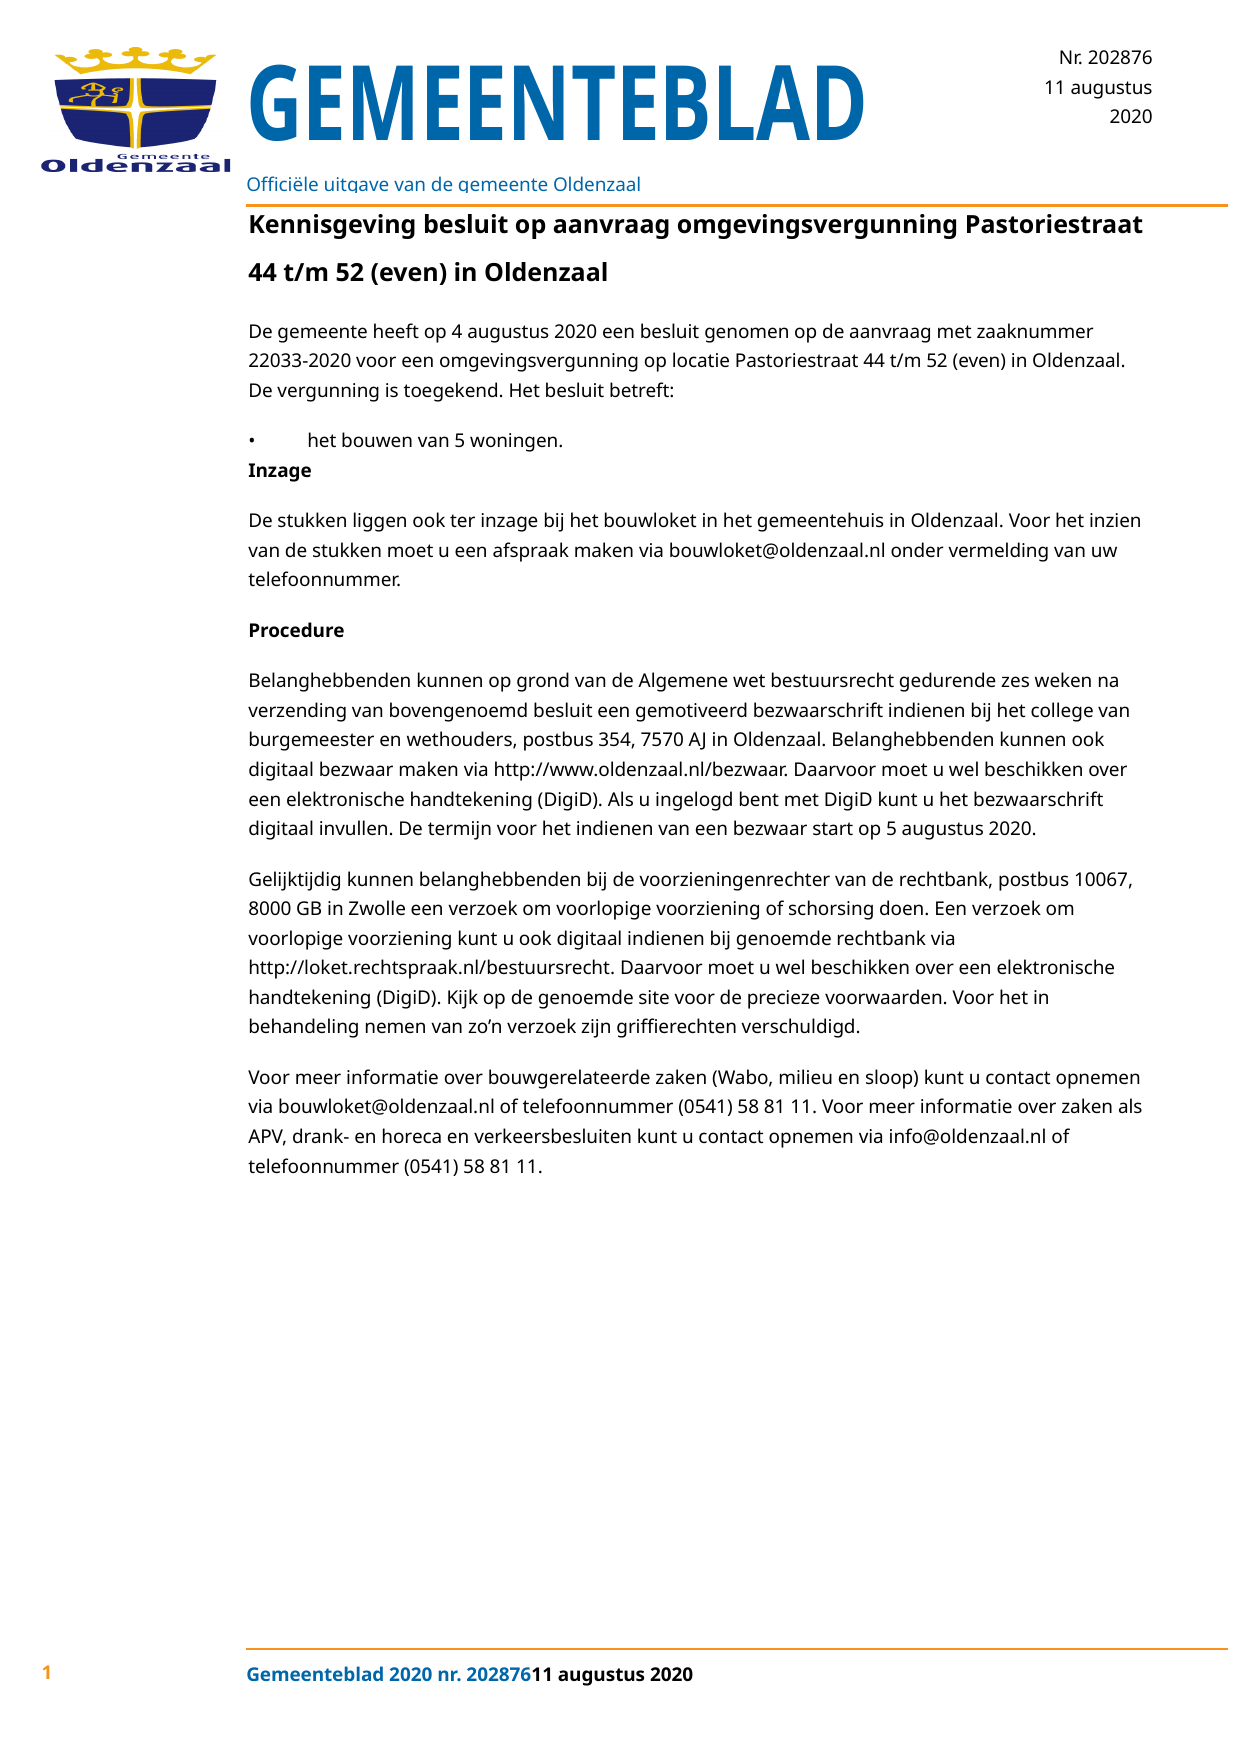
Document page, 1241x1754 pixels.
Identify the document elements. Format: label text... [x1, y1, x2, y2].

text Procedure [248, 617, 1152, 643]
text Belanghebbenden kunnen op grond van de Algemene wet bestuursrecht gedurende zes weken na verzending van bovengenoemd besluit een gemotiveerd bezwaarschrift indienen bij het college van burgemeester en wethouders, postbus 354, 7570 AJ in Oldenzaal. Belanghebbenden kunnen ook digitaal bezwaar maken via http://www.oldenzaal.nl/bezwaar. Daarvoor moet u wel beschikken over een elektronische handtekening (DigiD). Als u ingelogd bent met DigiD kunt u het bezwaarschrift digitaal invullen. De termijn voor het indienen van een bezwaar start op 5 augustus 2020. [248, 667, 1152, 841]
text Gelijktijdig kunnen belanghebbenden bij de voorzieningenrechter van de rechtbank, postbus 10067, 8000 GB in Zwolle een verzoek om voorlopige voorziening of schorsing doen. Een verzoek om voorlopige voorziening kunt u ook digitaal indienen bij genoemde rechtbank via http://loket.rechtspraak.nl/bestuursrecht. Daarvoor moet u wel beschikken over een elektronische handtekening (DigiD). Kijk op de genoemde site voor de precieze voorwaarden. Voor het in behandeling nemen van zo’n verzoek zijn griffierechten verschuldigd. [248, 866, 1152, 1039]
text De stukken liggen ook ter inzage bij het bouwloket in het gemeentehuis in Oldenzaal. Voor het inzien van de stukken moet u een afspraak maken via bouwloket@oldenzaal.nl onder vermelding van uw telefoonnummer. [248, 507, 1152, 592]
text Inzage [248, 457, 1152, 483]
text De gemeente heeft op 4 augustus 2020 een besluit genomen op de aanvraag met zaaknummer 22033-2020 voor een omgevingsvergunning op locatie Pastoriestraat 44 t/m 52 (even) in Oldenzaal. De vergunning is toegekend. Het besluit betreft: [248, 318, 1152, 403]
picture [41, 47, 231, 172]
text Voor meer informatie over bouwgerelateerde zaken (Wabo, milieu en sloop) kunt u contact opnemen via bouwloket@oldenzaal.nl of telefoonnummer (0541) 58 81 11. Voor meer informatie over zaken als APV, drank- en horeca en verkeersbesluiten kunt u contact opnemen via info@oldenzaal.nl of telefoonnummer (0541) 58 81 11. [248, 1064, 1152, 1179]
list het bouwen van 5 woningen. [248, 427, 1152, 453]
text Kennisgeving besluit op aanvraag omgevingsvergunning Pastoriestraat 44 t/m 52 (even) in Oldenzaal [248, 207, 1152, 288]
